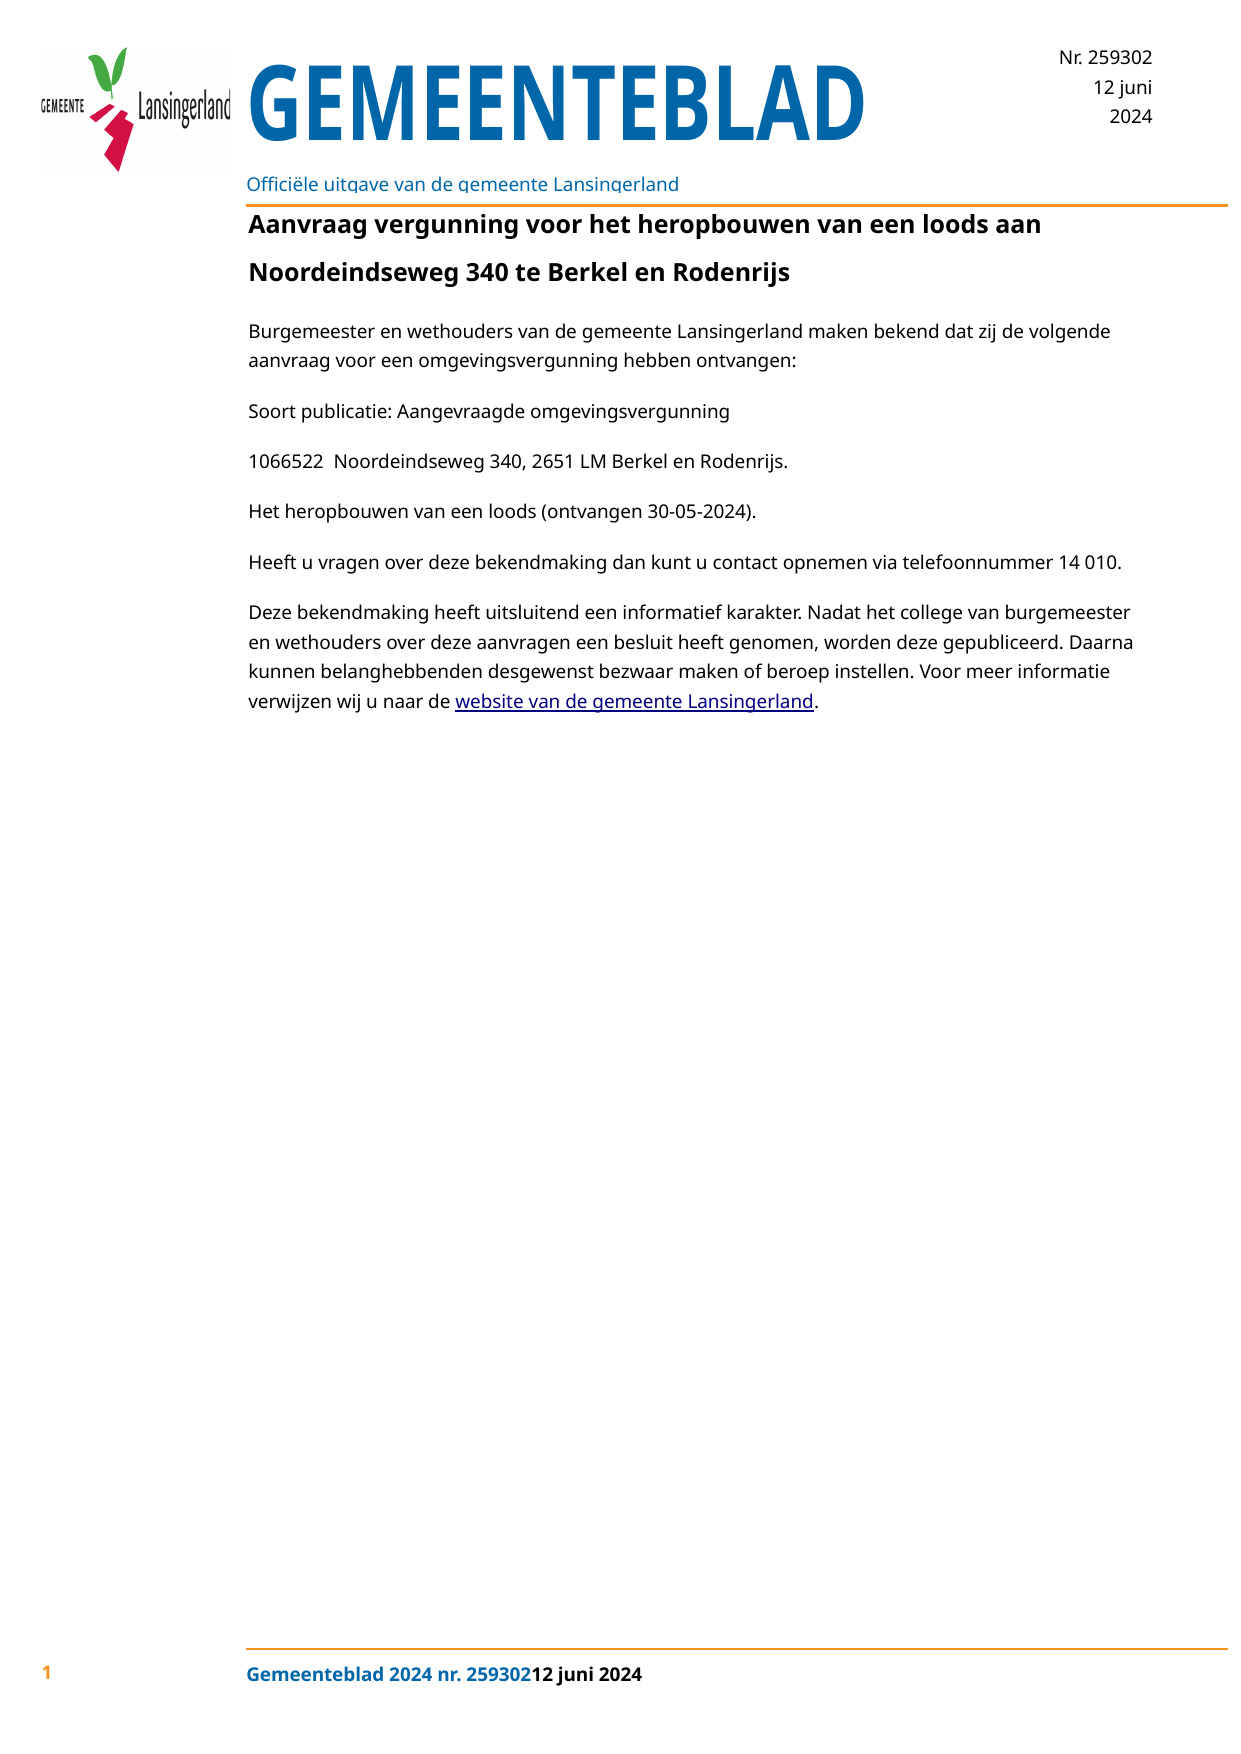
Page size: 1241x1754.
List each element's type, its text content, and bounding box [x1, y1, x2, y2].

text Aanvraag vergunning voor het heropbouwen van een loods aan Noordeindseweg 340 te Berkel en Rodenrijs [248, 207, 1152, 288]
text Soort publicatie: Aangevraagde omgevingsvergunning [248, 398, 1152, 424]
picture [41, 47, 231, 172]
text Deze bekendmaking heeft uitsluitend een informatief karakter. Nadat het college van burgemeester en wethouders over deze aanvragen een besluit heeft genomen, worden deze gepubliceerd. Daarna kunnen belanghebbenden desgewenst bezwaar maken of beroep instellen. Voor meer informatie verwijzen wij u naar de website van de gemeente Lansingerland. [248, 599, 1152, 714]
text 1066522 Noordeindseweg 340, 2651 LM Berkel en Rodenrijs. [248, 448, 1152, 474]
text Het heropbouwen van een loods (ontvangen 30-05-2024). [248, 499, 1152, 524]
text Heeft u vragen over deze bekendmaking dan kunt u contact opnemen via telefoonnummer 14 010. [248, 549, 1152, 575]
text Burgemeester en wethouders van de gemeente Lansingerland maken bekend dat zij de volgende aanvraag voor een omgevingsvergunning hebben ontvangen: [248, 318, 1152, 373]
